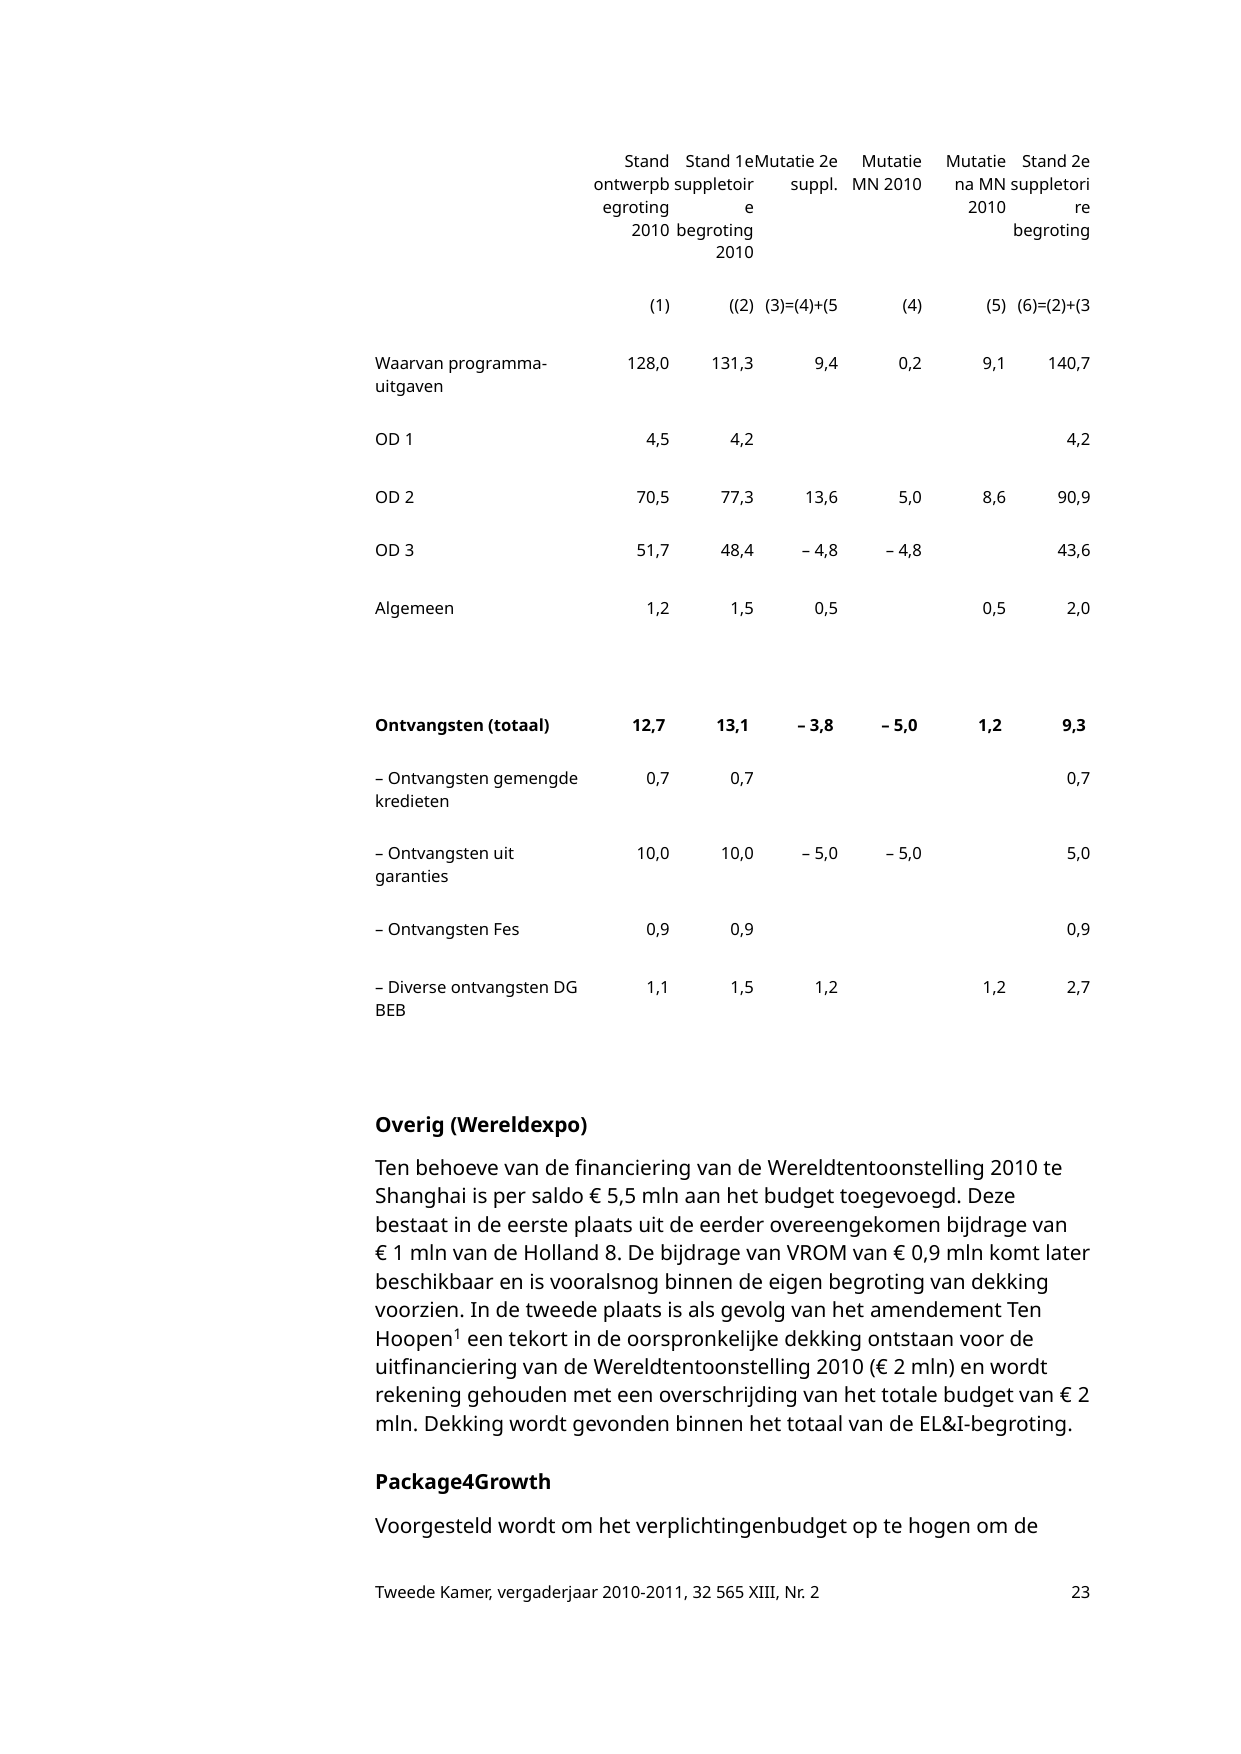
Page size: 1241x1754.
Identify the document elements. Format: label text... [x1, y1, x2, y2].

table_cell 70,5 [585, 486, 669, 538]
text Package4Growth [375, 1467, 1090, 1496]
table_header Mutatie MN 2010 [838, 150, 922, 293]
table_cell 0,7 [585, 767, 669, 842]
table_cell 1,5 [669, 597, 753, 655]
table_cell 4,2 [1006, 428, 1090, 486]
table_cell [922, 428, 1006, 486]
table_cell 1,1 [585, 976, 669, 1051]
table_cell [754, 655, 838, 714]
table_cell 10,0 [669, 842, 753, 917]
table_header Stand 2e suppletorire begroting [1006, 150, 1090, 293]
table_cell 48,4 [669, 539, 753, 597]
table_cell (4) [838, 294, 922, 352]
table_cell 9,4 [754, 352, 838, 427]
table_cell – Diverse ontvangsten DG BEB [375, 976, 585, 1051]
text Voorgesteld wordt om het verplichtingenbudget op te hogen om de [375, 1511, 1090, 1539]
table_header Stand ontwerpbegroting 2010 [585, 150, 669, 293]
table_cell 2,0 [1006, 597, 1090, 655]
table_cell (5) [922, 294, 1006, 352]
table_cell 10,0 [585, 842, 669, 917]
table_cell 131,3 [669, 352, 753, 427]
table_cell 1,2 [754, 976, 838, 1051]
table_cell [585, 655, 669, 714]
table_cell 51,7 [585, 539, 669, 597]
table_cell 13,6 [754, 486, 838, 538]
table_cell 0,9 [669, 918, 753, 976]
table_cell – 4,8 [838, 539, 922, 597]
table_cell [754, 918, 838, 976]
table_header Mutatie 2e suppl. [754, 150, 838, 293]
table_cell – Ontvangsten uit garanties [375, 842, 585, 917]
table_cell OD 2 [375, 486, 585, 538]
table_cell – 3,8 [754, 714, 838, 767]
table_cell – 4,8 [754, 539, 838, 597]
table_cell 0,9 [1006, 918, 1090, 976]
table_cell (6)=(2)+(3 [1006, 294, 1090, 352]
table_cell [1006, 655, 1090, 714]
table_cell (3)=(4)+(5 [754, 294, 838, 352]
table_cell [922, 767, 1006, 842]
table_cell 0,5 [922, 597, 1006, 655]
table_cell 128,0 [585, 352, 669, 427]
table_cell [838, 767, 922, 842]
table_cell Ontvangsten (totaal) [375, 714, 585, 767]
table_cell [838, 918, 922, 976]
table_cell 90,9 [1006, 486, 1090, 538]
table_header Mutatie na MN 2010 [922, 150, 1006, 293]
table_cell 77,3 [669, 486, 753, 538]
table_cell [922, 655, 1006, 714]
table_cell [838, 976, 922, 1051]
table_cell OD 1 [375, 428, 585, 486]
table_cell 0,9 [585, 918, 669, 976]
text Ten behoeve van de financiering van de Wereldtentoonstelling 2010 te Shanghai is per saldo € 5,5 mln aan het budget toegevoegd. Deze bestaat in de eerste plaats uit de eerder overeengekomen bijdrage van € 1 mln van de Holland 8. De bijdrage van VROM van € 0,9 mln komt later beschikbaar en is vooralsnog binnen de eigen begroting van dekking voorzien. In de tweede plaats is als gevolg van het amendement Ten Hoopen1 een tekort in de oorspronkelijke dekking ontstaan voor de uitfinanciering van de Wereldtentoonstelling 2010 (€ 2 mln) en wordt rekening gehouden met een overschrijding van het totale budget van € 2 mln. Dekking wordt gevonden binnen het totaal van de EL&I-begroting. [375, 1153, 1090, 1437]
table_cell 5,0 [1006, 842, 1090, 917]
table_cell [754, 428, 838, 486]
table_cell 1,2 [585, 597, 669, 655]
table_cell [375, 655, 585, 714]
table_cell – Ontvangsten gemengde kredieten [375, 767, 585, 842]
table_cell – 5,0 [754, 842, 838, 917]
table_cell 8,6 [922, 486, 1006, 538]
table_cell OD 3 [375, 539, 585, 597]
table_cell 1,2 [922, 714, 1006, 767]
text Overig (Wereldexpo) [375, 1110, 1090, 1138]
table_cell 2,7 [1006, 976, 1090, 1051]
table_cell 1,2 [922, 976, 1006, 1051]
table_cell [754, 767, 838, 842]
table_cell Waarvan programma-uitgaven [375, 352, 585, 427]
table_cell 9,3 [1006, 714, 1090, 767]
table_cell 4,5 [585, 428, 669, 486]
table_cell 5,0 [838, 486, 922, 538]
table_cell [669, 655, 753, 714]
table_cell – Ontvangsten Fes [375, 918, 585, 976]
table_cell 43,6 [1006, 539, 1090, 597]
table_cell [838, 655, 922, 714]
table_cell 12,7 [585, 714, 669, 767]
table_cell [922, 918, 1006, 976]
table_cell 13,1 [669, 714, 753, 767]
table_header [375, 150, 585, 293]
table_cell [838, 428, 922, 486]
table_cell 0,2 [838, 352, 922, 427]
table_cell ((2) [669, 294, 753, 352]
table_cell [838, 597, 922, 655]
table_cell 1,5 [669, 976, 753, 1051]
table_cell [375, 294, 585, 352]
table_header Stand 1e suppletoire begroting 2010 [669, 150, 753, 293]
table_cell [922, 842, 1006, 917]
table_cell 9,1 [922, 352, 1006, 427]
table_cell 140,7 [1006, 352, 1090, 427]
table_cell 0,7 [669, 767, 753, 842]
table_cell [922, 539, 1006, 597]
table_cell – 5,0 [838, 842, 922, 917]
table_cell 0,7 [1006, 767, 1090, 842]
table_cell 4,2 [669, 428, 753, 486]
table_cell 0,5 [754, 597, 838, 655]
table_cell Algemeen [375, 597, 585, 655]
table_cell – 5,0 [838, 714, 922, 767]
table_cell (1) [585, 294, 669, 352]
